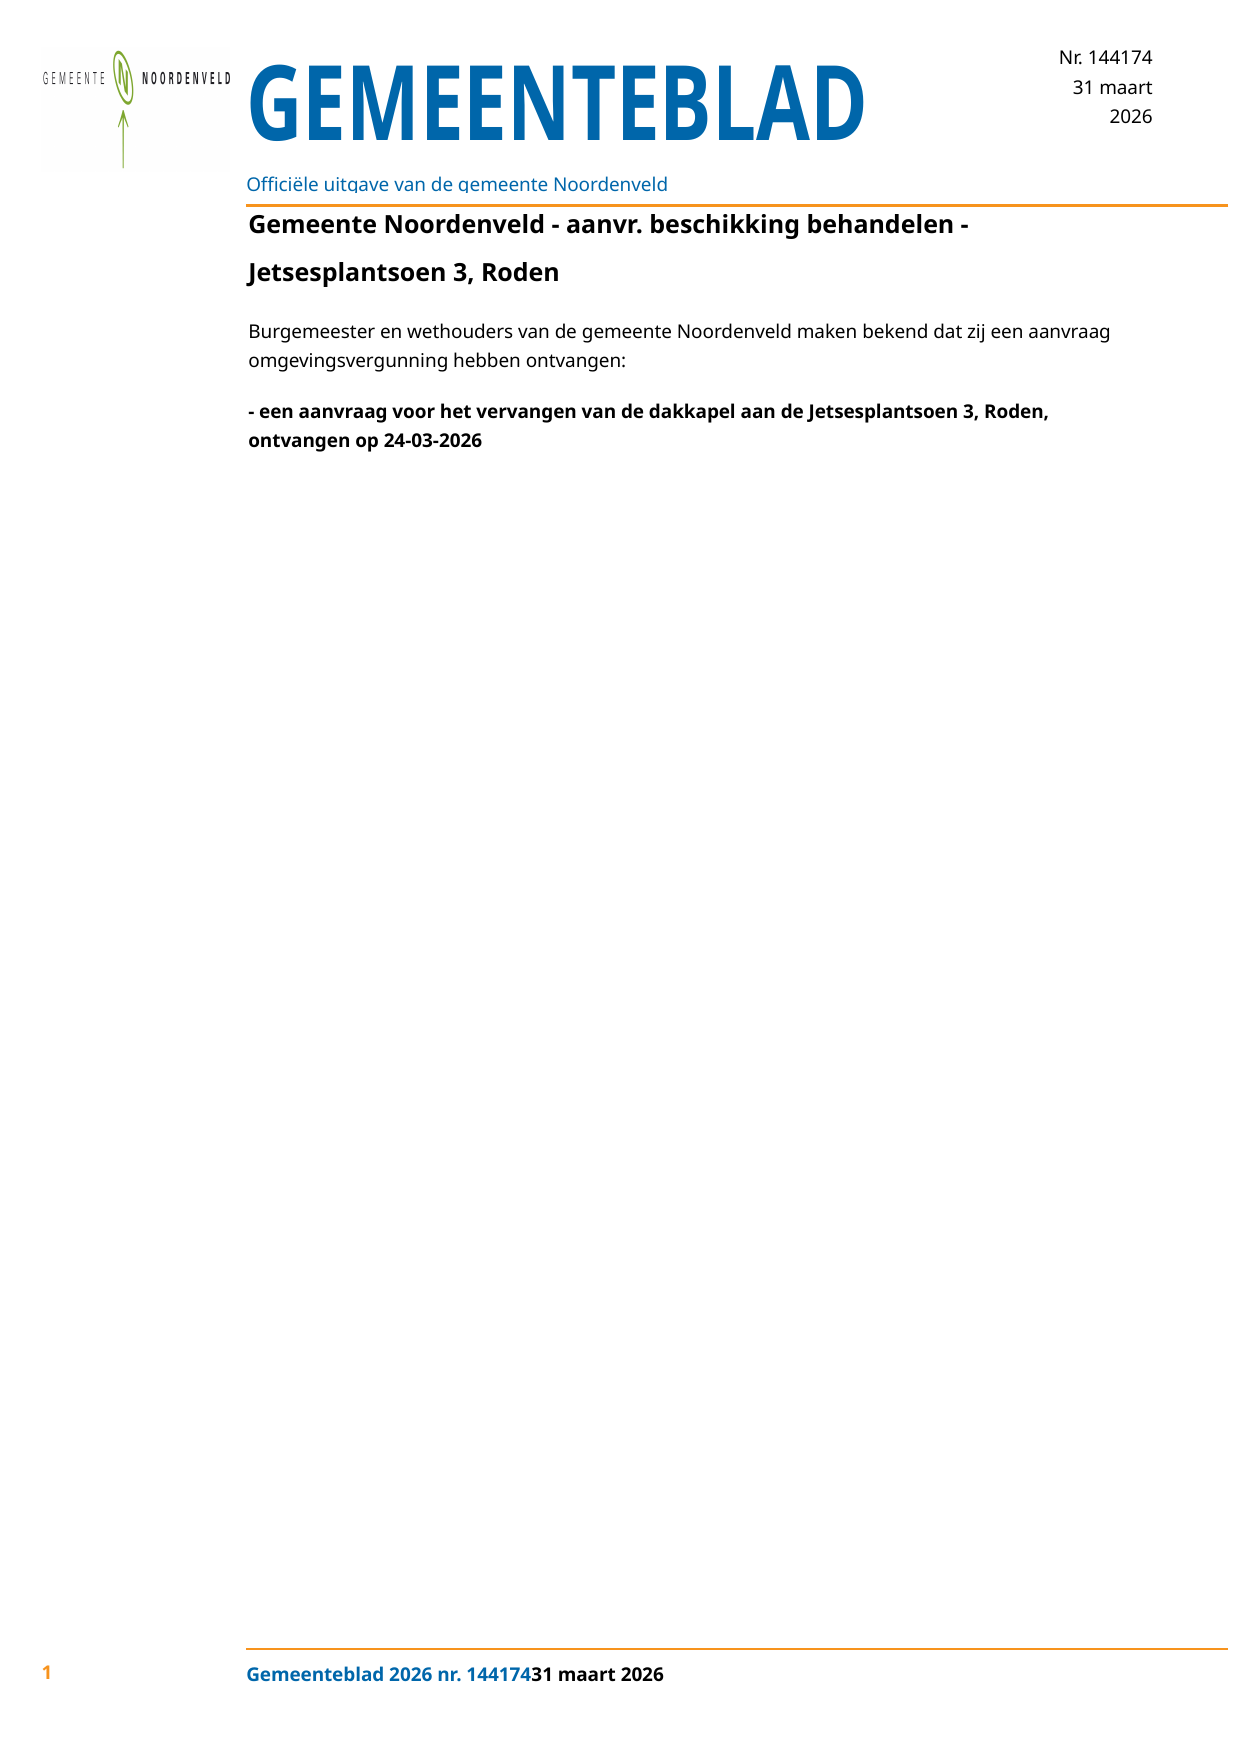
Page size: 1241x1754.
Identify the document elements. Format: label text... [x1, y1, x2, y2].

text - een aanvraag voor het vervangen van de dakkapel aan de Jetsesplantsoen 3, Roden, ontvangen op 24-03-2026 [248, 398, 1152, 453]
text Burgemeester en wethouders van de gemeente Noordenveld maken bekend dat zij een aanvraag omgevingsvergunning hebben ontvangen: [248, 318, 1152, 373]
text Gemeente Noordenveld - aanvr. beschikking behandelen - Jetsesplantsoen 3, Roden [248, 207, 1152, 288]
picture [41, 47, 231, 172]
